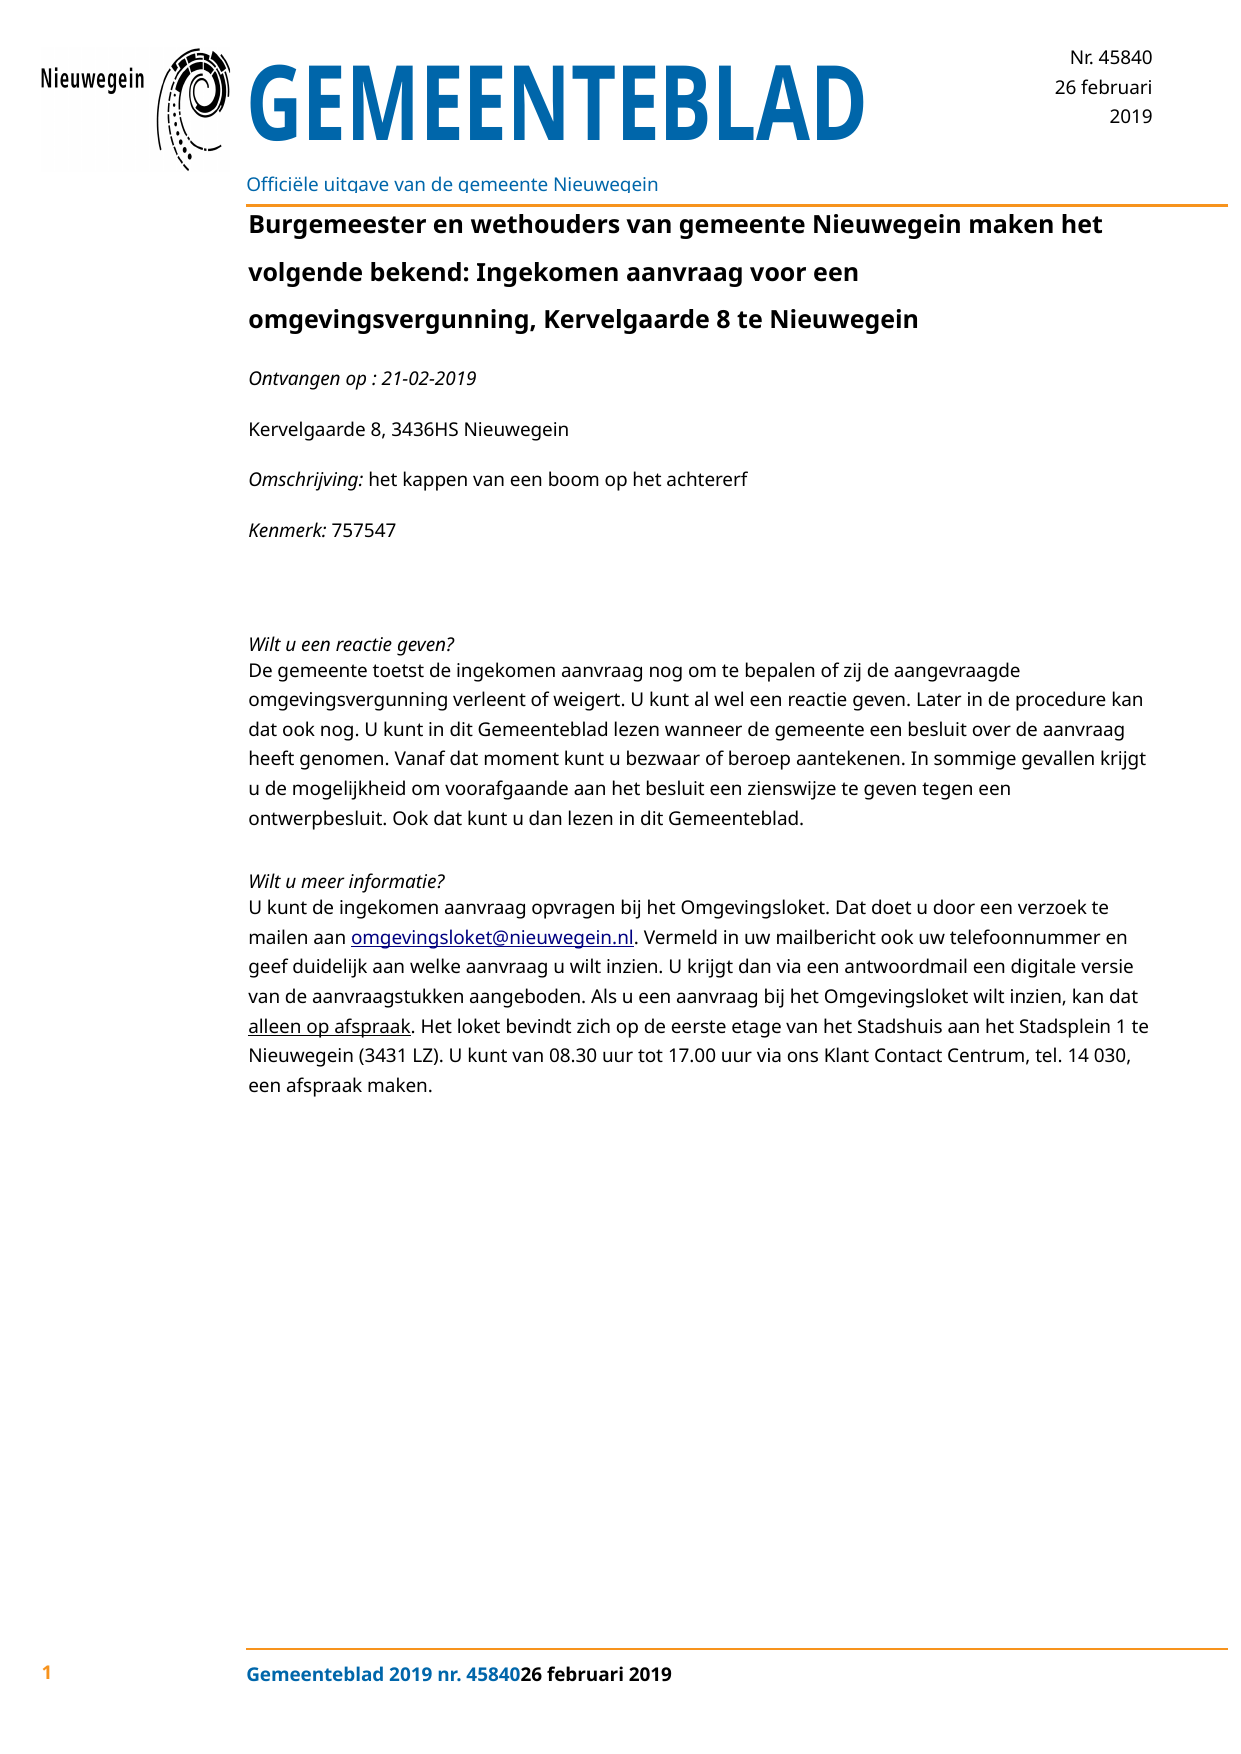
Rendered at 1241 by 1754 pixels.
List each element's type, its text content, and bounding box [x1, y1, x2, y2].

text U kunt de ingekomen aanvraag opvragen bij het Omgevingsloket. Dat doet u door een verzoek te mailen aan omgevingsloket@nieuwegein.nl. Vermeld in uw mailbericht ook uw telefoonnummer en geef duidelijk aan welke aanvraag u wilt inzien. U krijgt dan via een antwoordmail een digitale versie van de aanvraagstukken aangeboden. Als u een aanvraag bij het Omgevingsloket wilt inzien, kan dat alleen op afspraak. Het loket bevindt zich op de eerste etage van het Stadshuis aan het Stadsplein 1 te Nieuwegein (3431 LZ). U kunt van 08.30 uur tot 17.00 uur via ons Klant Contact Centrum, tel. 14 030, een afspraak maken. [248, 894, 1152, 1098]
text Kervelgaarde 8, 3436HS Nieuwegein [248, 416, 1152, 442]
text Wilt u een reactie geven? [248, 631, 1152, 657]
text Burgemeester en wethouders van gemeente Nieuwegein maken het volgende bekend: Ingekomen aanvraag voor een omgevingsvergunning, Kervelgaarde 8 te Nieuwegein [248, 207, 1152, 336]
picture [41, 47, 231, 172]
text Ontvangen op : 21-02-2019 [248, 366, 1152, 391]
text Kenmerk: 757547 [248, 517, 1152, 542]
text De gemeente toetst de ingekomen aanvraag nog om te bepalen of zij de aangevraagde omgevingsvergunning verleent of weigert. U kunt al wel een reactie geven. Later in de procedure kan dat ook nog. U kunt in dit Gemeenteblad lezen wanneer de gemeente een besluit over de aanvraag heeft genomen. Vanaf dat moment kunt u bezwaar of beroep aantekenen. In sommige gevallen krijgt u de mogelijkheid om voorafgaande aan het besluit een zienswijze te geven tegen een ontwerpbesluit. Ook dat kunt u dan lezen in dit Gemeenteblad. [248, 657, 1152, 831]
text Omschrijving: het kappen van een boom op het achtererf [248, 466, 1152, 492]
text Wilt u meer informatie? [248, 869, 1152, 894]
